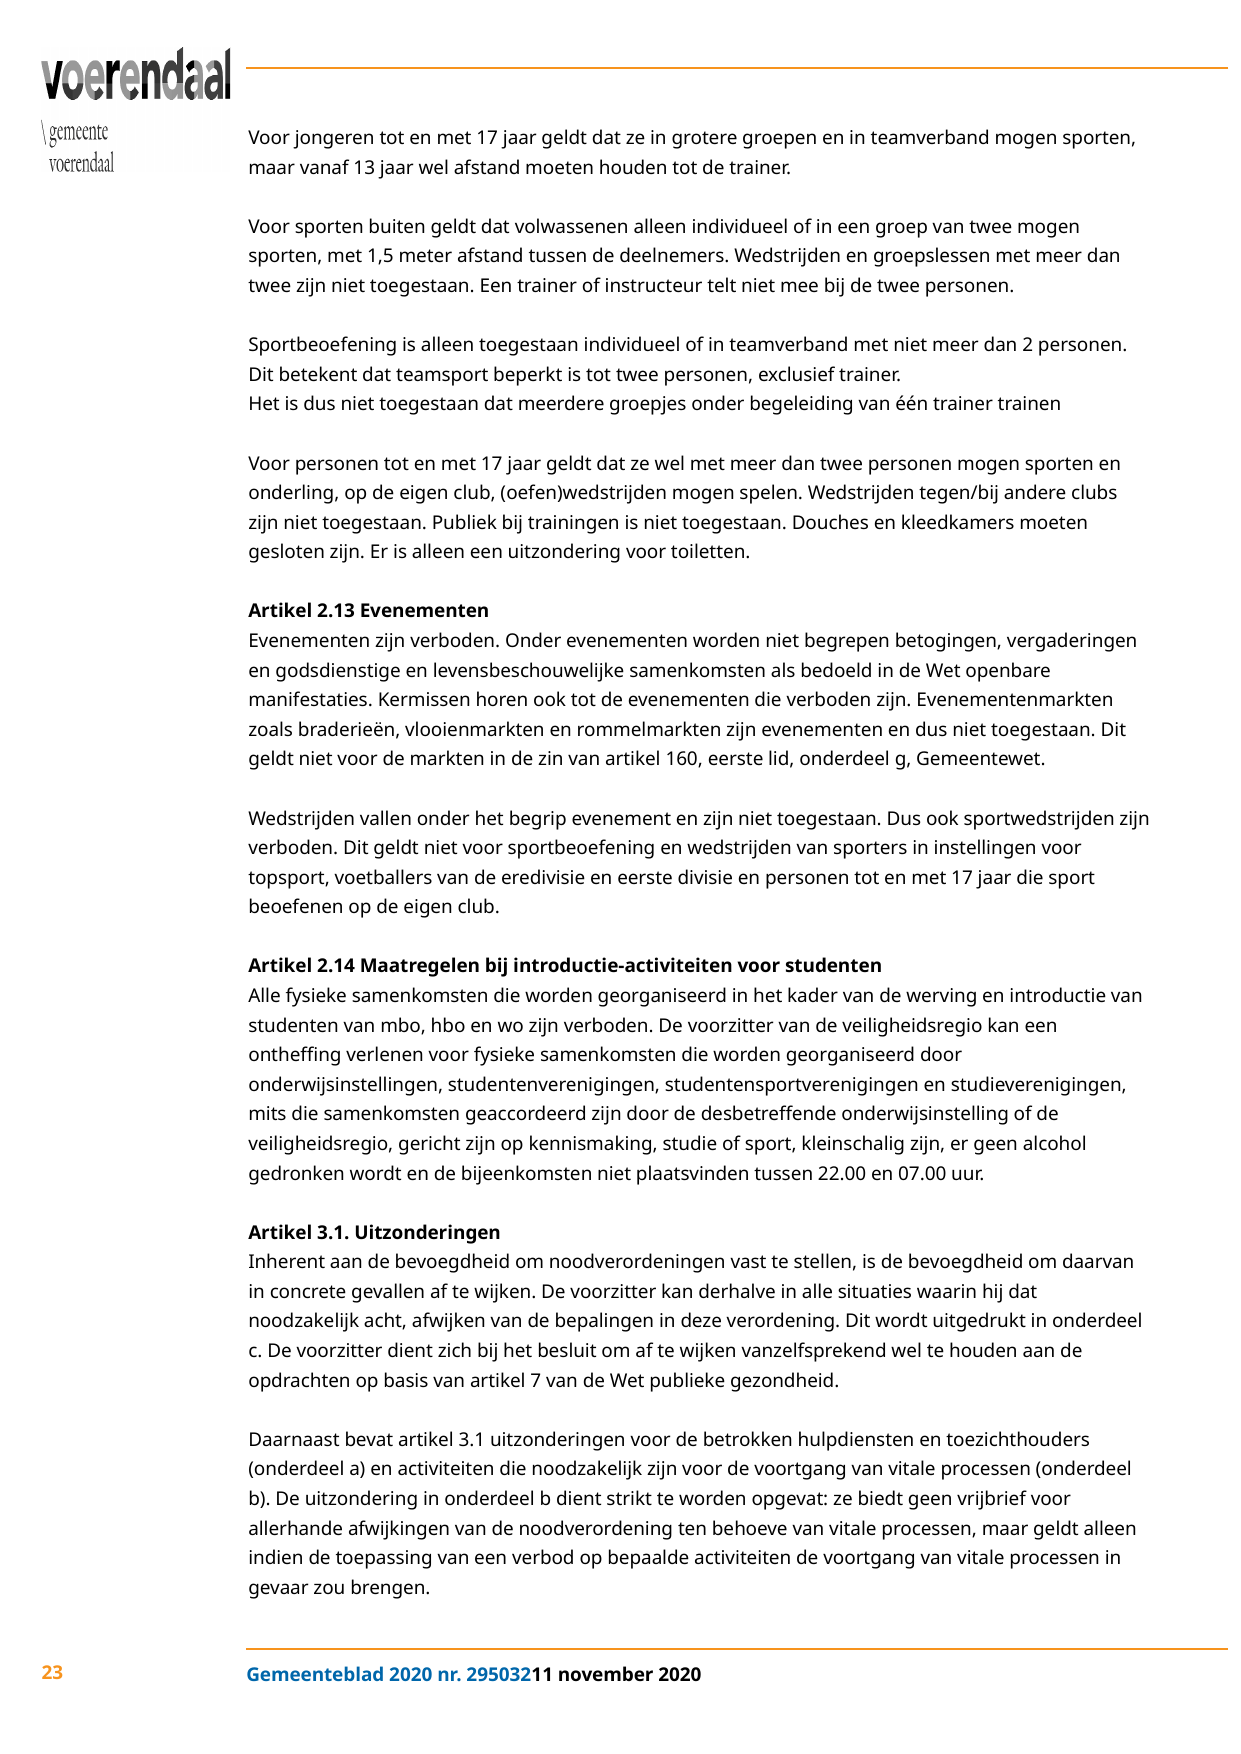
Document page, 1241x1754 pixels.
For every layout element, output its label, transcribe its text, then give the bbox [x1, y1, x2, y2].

text Artikel 2.13 Evenementen [248, 598, 1152, 623]
text Voor jongeren tot en met 17 jaar geldt dat ze in grotere groepen en in teamverband mogen sporten, maar vanaf 13 jaar wel afstand moeten houden tot de trainer. [248, 124, 1152, 180]
text Voor sporten buiten geldt dat volwassenen alleen individueel of in een groep van twee mogen sporten, met 1,5 meter afstand tussen de deelnemers. Wedstrijden en groepslessen met meer dan twee zijn niet toegestaan. Een trainer of instructeur telt niet mee bij de twee personen. [248, 213, 1152, 298]
text Sportbeoefening is alleen toegestaan individueel of in teamverband met niet meer dan 2 personen. Dit betekent dat teamsport beperkt is tot twee personen, exclusief trainer. [248, 331, 1152, 387]
text Voor personen tot en met 17 jaar geldt dat ze wel met meer dan twee personen mogen sporten en onderling, op de eigen club, (oefen)wedstrijden mogen spelen. Wedstrijden tegen/bij andere clubs zijn niet toegestaan. Publiek bij trainingen is niet toegestaan. Douches en kleedkamers moeten gesloten zijn. Er is alleen een uitzondering voor toiletten. [248, 450, 1152, 564]
text Inherent aan de bevoegdheid om noodverordeningen vast te stellen, is de bevoegdheid om daarvan in concrete gevallen af te wijken. De voorzitter kan derhalve in alle situaties waarin hij dat noodzakelijk acht, afwijken van de bepalingen in deze verordening. Dit wordt uitgedrukt in onderdeel c. De voorzitter dient zich bij het besluit om af te wijken vanzelfsprekend wel te houden aan de opdrachten op basis van artikel 7 van de Wet publieke gezondheid. [248, 1248, 1152, 1393]
picture [41, 47, 231, 172]
text Alle fysieke samenkomsten die worden georganiseerd in het kader van de werving en introductie van studenten van mbo, hbo en wo zijn verboden. De voorzitter van de veiligheidsregio kan een ontheffing verlenen voor fysieke samenkomsten die worden georganiseerd door onderwijsinstellingen, studentenverenigingen, studentensportverenigingen en studieverenigingen, mits die samenkomsten geaccordeerd zijn door de desbetreffende onderwijsinstelling of de veiligheidsregio, gericht zijn op kennismaking, studie of sport, kleinschalig zijn, er geen alcohol gedronken wordt en de bijeenkomsten niet plaatsvinden tussen 22.00 en 07.00 uur. [248, 982, 1152, 1186]
text Evenementen zijn verboden. Onder evenementen worden niet begrepen betogingen, vergaderingen en godsdienstige en levensbeschouwelijke samenkomsten als bedoeld in de Wet openbare manifestaties. Kermissen horen ook tot de evenementen die verboden zijn. Evenementenmarkten zoals braderieën, vlooienmarkten en rommelmarkten zijn evenementen en dus niet toegestaan. Dit geldt niet voor de markten in de zin van artikel 160, eerste lid, onderdeel g, Gemeentewet. [248, 627, 1152, 771]
text Daarnaast bevat artikel 3.1 uitzonderingen voor de betrokken hulpdiensten en toezichthouders (onderdeel a) en activiteiten die noodzakelijk zijn voor de voortgang van vitale processen (onderdeel b). De uitzondering in onderdeel b dient strikt te worden opgevat: ze biedt geen vrijbrief voor allerhande afwijkingen van de noodverordening ten behoeve van vitale processen, maar geldt alleen indien de toepassing van een verbod op bepaalde activiteiten de voortgang van vitale processen in gevaar zou brengen. [248, 1426, 1152, 1600]
text Artikel 2.14 Maatregelen bij introductie-activiteiten voor studenten [248, 953, 1152, 978]
text Wedstrijden vallen onder het begrip evenement en zijn niet toegestaan. Dus ook sportwedstrijden zijn verboden. Dit geldt niet voor sportbeoefening en wedstrijden van sporters in instellingen voor topsport, voetballers van de eredivisie en eerste divisie en personen tot en met 17 jaar die sport beoefenen op de eigen club. [248, 805, 1152, 919]
text Het is dus niet toegestaan dat meerdere groepjes onder begeleiding van één trainer trainen [248, 391, 1152, 416]
text Artikel 3.1. Uitzonderingen [248, 1219, 1152, 1245]
